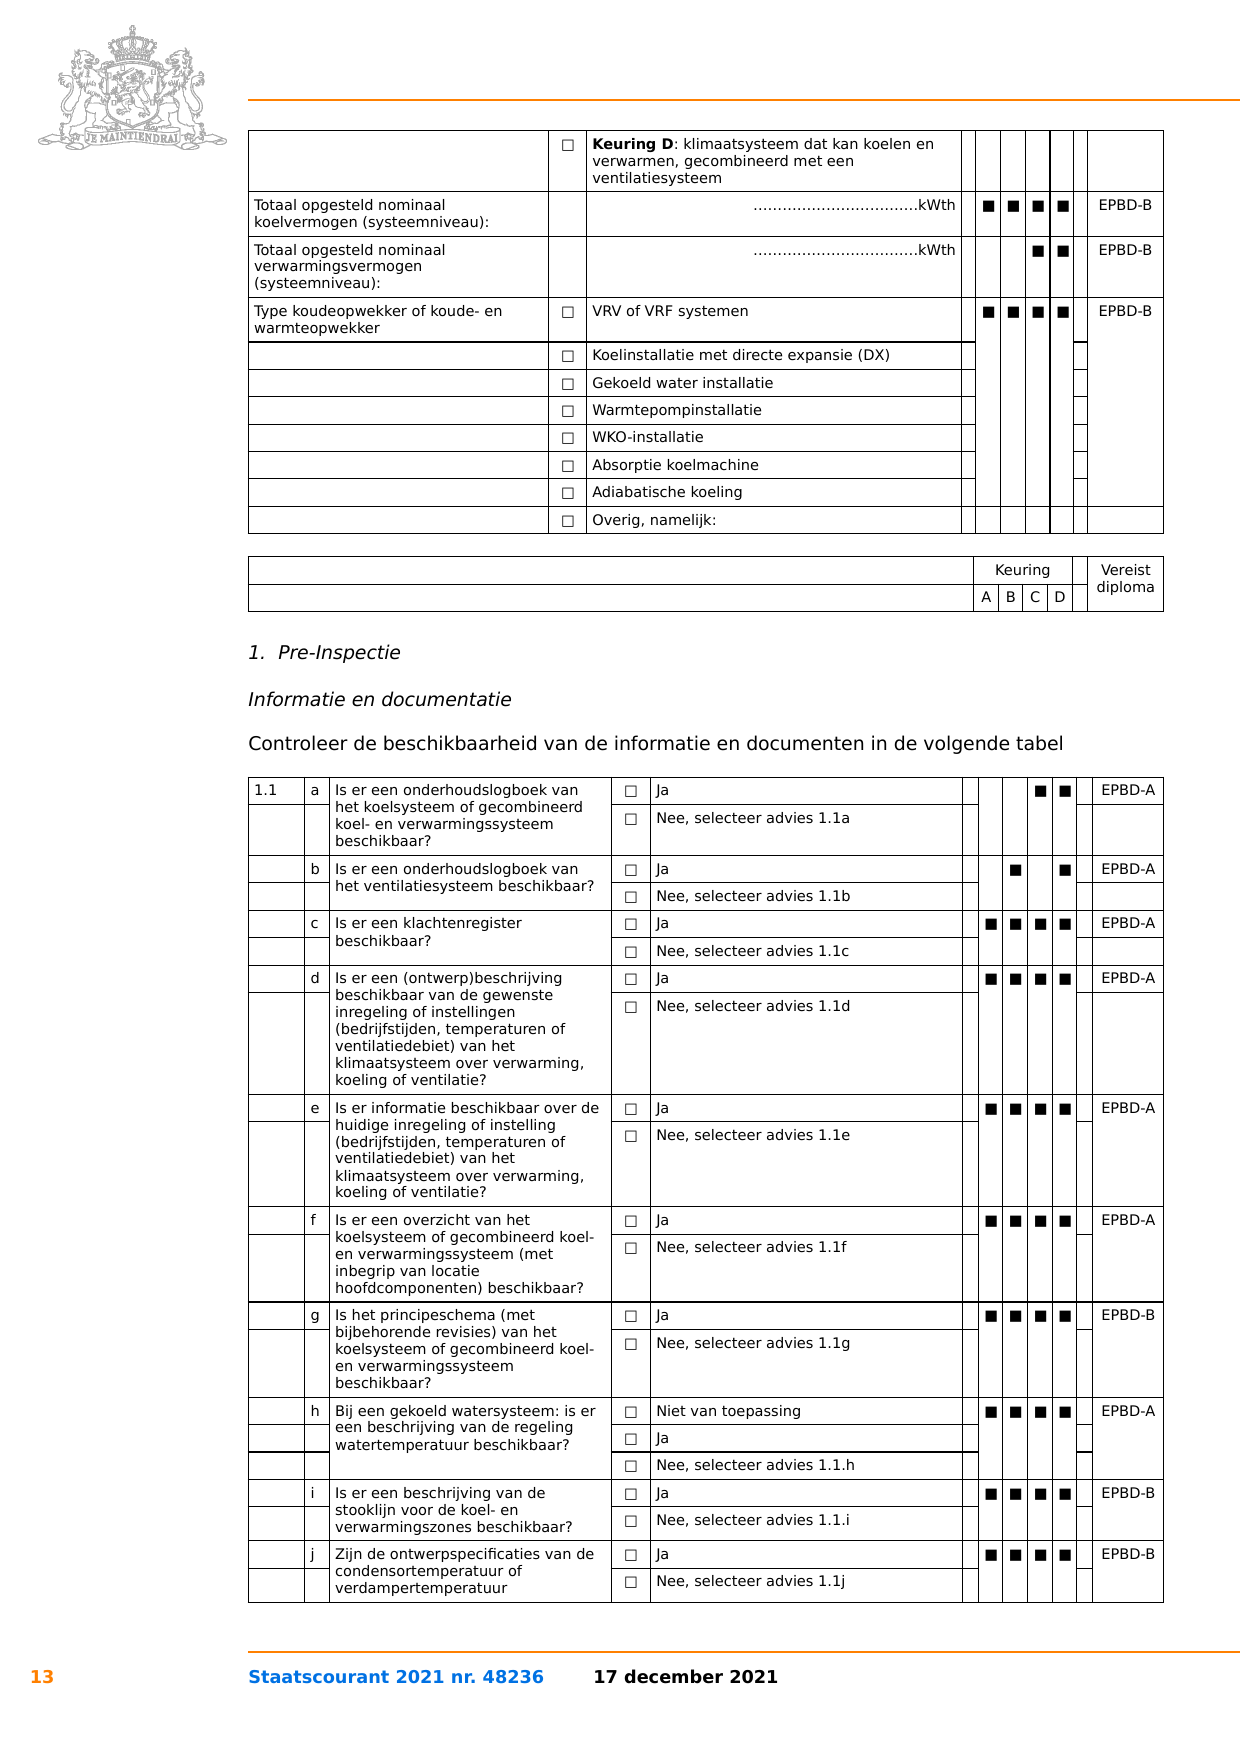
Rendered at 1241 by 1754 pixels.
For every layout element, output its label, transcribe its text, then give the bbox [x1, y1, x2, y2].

table_cell [305, 1569, 329, 1602]
table_cell [962, 370, 975, 396]
table_cell EPBD-A [1093, 1095, 1163, 1206]
table_cell g [305, 1303, 329, 1329]
table_header Is er een onderhoudslogboek van het koelsysteem of gecombineerd koel- en verwarmingssysteem beschikbaar? [330, 778, 611, 855]
table_cell ■ [1028, 1480, 1052, 1540]
table_cell □ [549, 131, 586, 191]
table_cell [976, 507, 1000, 533]
table_cell [249, 1330, 304, 1397]
table_cell [963, 1207, 978, 1233]
table_cell ■ [976, 192, 1000, 236]
table_cell ■ [1051, 192, 1073, 236]
table_cell □ [549, 370, 586, 396]
table_cell [305, 1122, 329, 1206]
table_cell [963, 966, 978, 992]
table_cell ■ [1028, 911, 1052, 964]
table_cell EPBD-A [1093, 1398, 1163, 1479]
table_cell Nee, selecteer advies 1.1e [651, 1122, 962, 1206]
table_cell EPBD-A [1093, 856, 1163, 882]
table_cell [963, 856, 978, 882]
table_cell □ [612, 1480, 650, 1506]
table_cell Gekoeld water installatie [587, 370, 961, 396]
table_cell [1074, 397, 1087, 423]
table_cell Nee, selecteer advies 1.1d [651, 993, 962, 1094]
table_cell □ [549, 343, 586, 369]
table_cell [963, 1398, 978, 1424]
table_cell ■ [979, 1095, 1002, 1206]
table_cell [1077, 856, 1092, 882]
table_cell ■ [1026, 192, 1049, 236]
table_cell □ [612, 1425, 650, 1451]
table_cell [963, 1507, 978, 1540]
table_header [963, 778, 978, 804]
table_cell EPBD-A [1093, 1207, 1163, 1301]
table_cell [249, 425, 548, 451]
table_cell [305, 1507, 329, 1540]
table_cell ■ [1053, 1398, 1076, 1479]
table_header [1088, 131, 1163, 191]
table_cell [249, 370, 548, 396]
table_cell [1093, 883, 1163, 910]
table_cell [249, 452, 548, 478]
table_cell h [305, 1398, 329, 1424]
table_cell □ [612, 938, 650, 964]
table_cell Nee, selecteer advies 1.1c [651, 938, 962, 964]
table_cell [1093, 938, 1163, 964]
table_cell Is er een onderhoudslogboek van het ventilatiesysteem beschikbaar? [330, 856, 611, 910]
table_cell [963, 993, 978, 1094]
table_cell Ja [651, 1207, 962, 1233]
table_cell [963, 1541, 978, 1568]
table_header Ja [651, 778, 962, 804]
table_cell EPBD-B [1093, 1480, 1163, 1540]
table_cell ■ [1003, 1398, 1027, 1479]
table_cell Nee, selecteer advies 1.1b [651, 883, 962, 910]
table_cell c [305, 911, 329, 937]
table_cell □ [612, 1095, 650, 1121]
table_cell [976, 237, 1000, 297]
table_cell EPBD-A [1093, 911, 1163, 937]
table_header a [305, 778, 329, 804]
table_header 1.1 [249, 778, 304, 804]
table_cell [1026, 131, 1049, 191]
table_cell [962, 479, 975, 506]
table_cell [1077, 1235, 1092, 1301]
table_cell ■ [979, 966, 1002, 1094]
table_cell [1026, 507, 1049, 533]
table_cell [249, 1541, 304, 1568]
table_cell ■ [1053, 1303, 1076, 1397]
table_cell Nee, selecteer advies 1.1g [651, 1330, 962, 1397]
table_cell Is er een overzicht van het koelsysteem of gecombineerd koel- en verwarmingssysteem (met inbegrip van locatie hoofdcomponenten) beschikbaar? [330, 1207, 611, 1301]
table_cell Ja [651, 966, 962, 992]
table_cell [979, 856, 1002, 910]
table_cell □ [549, 298, 586, 341]
table_cell [1051, 131, 1073, 191]
table_cell b [305, 856, 329, 882]
table_cell Ja [651, 911, 962, 937]
table_cell [305, 1425, 329, 1451]
table_cell f [305, 1207, 329, 1233]
table_header □ [612, 778, 650, 804]
table_cell [962, 298, 975, 341]
table_cell ■ [979, 1207, 1002, 1301]
table_cell [249, 1398, 304, 1424]
table_cell Totaal opgesteld nominaal koelvermogen (systeemniveau): [249, 192, 548, 236]
table_cell ■ [1053, 1480, 1076, 1540]
table_cell ■ [1003, 1480, 1027, 1540]
table_cell [1074, 507, 1087, 533]
table_cell [962, 192, 975, 236]
table_header [979, 778, 1002, 855]
table_cell [1077, 883, 1092, 910]
table_cell ■ [1053, 1541, 1076, 1602]
table_cell [963, 911, 978, 937]
table_cell [1001, 507, 1025, 533]
table_cell A [974, 585, 998, 611]
table_cell [963, 1480, 978, 1506]
table_header [249, 557, 973, 583]
table_cell Niet van toepassing [651, 1398, 962, 1424]
table_cell [249, 805, 304, 855]
table_cell …………………………….kWth [587, 237, 961, 297]
table_header ■ [1053, 778, 1076, 855]
table_cell ■ [1003, 856, 1027, 910]
subtitle Informatie en documentatie [248, 689, 1163, 711]
table_cell ■ [1028, 1095, 1052, 1206]
table_cell [1077, 911, 1092, 937]
text Controleer de beschikbaarheid van de informatie en documenten in de volgende tabel [248, 733, 1163, 755]
table_cell Zijn de ontwerpspecificaties van de condensortemperatuur of verdampertemperatuur [330, 1541, 611, 1602]
table_cell ■ [1053, 1207, 1076, 1301]
table_cell [1077, 1425, 1092, 1451]
table_cell EPBD-B [1088, 192, 1163, 236]
table_cell Nee, selecteer advies 1.1.i [651, 1507, 962, 1540]
table_cell □ [612, 1330, 650, 1397]
table_cell [1077, 1480, 1092, 1506]
table_cell [1077, 1541, 1092, 1568]
table_cell ■ [1028, 1303, 1052, 1397]
table_cell [963, 1095, 978, 1121]
table_cell ■ [1028, 1207, 1052, 1301]
table_cell [249, 856, 304, 882]
table_cell [962, 507, 975, 533]
table_header EPBD-A [1093, 778, 1163, 804]
subtitle 1. Pre-Inspectie [248, 642, 1163, 664]
table_cell □ [549, 425, 586, 451]
table_cell [1077, 1095, 1092, 1121]
table_cell ■ [1053, 856, 1076, 910]
table_cell ■ [976, 298, 1000, 506]
table_header [1003, 778, 1027, 855]
table_cell [249, 1480, 304, 1506]
table_cell ■ [1051, 237, 1073, 297]
table_cell B [999, 585, 1022, 611]
table_cell [1077, 1398, 1092, 1424]
table_cell VRV of VRF systemen [587, 298, 961, 341]
table_cell [249, 1303, 304, 1329]
table_cell Nee, selecteer advies 1.1f [651, 1235, 962, 1301]
table_cell □ [549, 452, 586, 478]
table_cell [963, 805, 978, 855]
table_cell Warmtepompinstallatie [587, 397, 961, 423]
table_cell EPBD-B [1088, 298, 1163, 506]
table_cell [1051, 507, 1073, 533]
table_cell ■ [1026, 237, 1049, 297]
table_cell [249, 1507, 304, 1540]
table_cell EPBD-A [1093, 966, 1163, 992]
table_cell ■ [1028, 1398, 1052, 1479]
table_cell [1077, 1507, 1092, 1540]
table_cell [1001, 131, 1025, 191]
table_cell ■ [1003, 1303, 1027, 1397]
table_cell d [305, 966, 329, 992]
table_cell [249, 1425, 304, 1451]
table_cell □ [549, 507, 586, 533]
table_cell …………………………….kWth [587, 192, 961, 236]
table_cell [549, 237, 586, 297]
table_cell Ja [651, 1095, 962, 1121]
table_cell [249, 911, 304, 937]
table_cell [1074, 192, 1087, 236]
table_cell Ja [651, 856, 962, 882]
table_cell Type koudeopwekker of koude- en warmteopwekker [249, 298, 548, 341]
table_cell □ [549, 397, 586, 423]
table_cell ■ [1028, 1541, 1052, 1602]
table_cell □ [612, 1303, 650, 1329]
table_cell [249, 1453, 304, 1479]
table_cell [963, 1425, 978, 1451]
table_cell [1074, 479, 1087, 506]
table_cell ■ [1003, 1095, 1027, 1206]
table_cell [305, 993, 329, 1094]
table_cell [962, 237, 975, 297]
table_cell [1001, 237, 1025, 297]
table_cell [1077, 1330, 1092, 1397]
table_cell ■ [1051, 298, 1073, 506]
table_header ■ [1028, 778, 1052, 855]
table_cell [963, 883, 978, 910]
table_header Vereist diploma [1088, 557, 1163, 611]
table_cell [963, 1330, 978, 1397]
table_cell [1074, 131, 1087, 191]
table_cell Is er informatie beschikbaar over de huidige inregeling of instelling (bedrijfstijden, temperaturen of ventilatiedebiet) van het klimaatsysteem over verwarming, koeling of ventilatie? [330, 1095, 611, 1206]
table_cell [249, 938, 304, 964]
table_cell Nee, selecteer advies 1.1.h [651, 1453, 962, 1479]
table_cell [1093, 805, 1163, 855]
table_cell [249, 1122, 304, 1206]
table_cell [976, 131, 1000, 191]
table_cell Is er een (ontwerp)beschrijving beschikbaar van de gewenste inregeling of instellingen (bedrijfstijden, temperaturen of ventilatiedebiet) van het klimaatsysteem over verwarming, koeling of ventilatie? [330, 966, 611, 1094]
table_cell □ [549, 479, 586, 506]
table_cell [962, 343, 975, 369]
table_cell [305, 1235, 329, 1301]
table_cell [963, 1235, 978, 1301]
table_cell [1077, 993, 1092, 1094]
table_cell □ [612, 911, 650, 937]
table_cell [963, 1569, 978, 1602]
table_cell [249, 883, 304, 910]
table_cell [549, 192, 586, 236]
table_cell [962, 425, 975, 451]
table_cell Is er een klachtenregister beschikbaar? [330, 911, 611, 964]
table_cell [962, 131, 975, 191]
table_cell [1073, 585, 1087, 611]
table_cell [1077, 938, 1092, 964]
table_cell ■ [1003, 1541, 1027, 1602]
table_cell ■ [1026, 298, 1049, 506]
table_cell e [305, 1095, 329, 1121]
table_cell [305, 805, 329, 855]
table_header Keuring [974, 557, 1072, 583]
table_cell □ [612, 805, 650, 855]
table_cell [1077, 1569, 1092, 1602]
table_cell Nee, selecteer advies 1.1j [651, 1569, 962, 1602]
table_cell Ja [651, 1425, 962, 1451]
table_cell Is het principeschema (met bijbehorende revisies) van het koelsysteem of gecombineerd koel- en verwarmingssysteem beschikbaar? [330, 1303, 611, 1397]
table_cell [963, 1453, 978, 1479]
table_cell [249, 1569, 304, 1602]
table_cell □ [612, 856, 650, 882]
table_header [1073, 557, 1087, 583]
table_cell EPBD-B [1088, 237, 1163, 297]
table_cell [1077, 805, 1092, 855]
table_cell EPBD-B [1093, 1541, 1163, 1602]
table_cell Ja [651, 1303, 962, 1329]
table_cell ■ [979, 1303, 1002, 1397]
table_cell ■ [1053, 966, 1076, 1094]
table_cell j [305, 1541, 329, 1568]
table_cell ■ [1053, 1095, 1076, 1206]
table_cell [1028, 856, 1052, 910]
table_cell [1093, 993, 1163, 1094]
picture [38, 25, 227, 150]
table_cell Ja [651, 1480, 962, 1506]
table_cell Totaal opgesteld nominaal verwarmingsvermogen (systeemniveau): [249, 237, 548, 297]
table_cell WKO-installatie [587, 425, 961, 451]
table_cell [1074, 298, 1087, 341]
table_cell [962, 452, 975, 478]
table_cell ■ [1001, 192, 1025, 236]
table_cell [962, 397, 975, 423]
table_cell [249, 1095, 304, 1121]
table_cell [1074, 343, 1087, 369]
table_cell [249, 1207, 304, 1233]
table_cell EPBD-B [1093, 1303, 1163, 1397]
table_cell ■ [979, 911, 1002, 964]
table_cell □ [612, 993, 650, 1094]
table_cell ■ [1003, 911, 1027, 964]
table_header [1077, 778, 1092, 804]
table_cell □ [612, 1541, 650, 1568]
table_cell [249, 131, 548, 191]
table_cell [305, 938, 329, 964]
table_cell □ [612, 1569, 650, 1602]
table_cell [249, 993, 304, 1094]
table_cell □ [612, 1122, 650, 1206]
table_cell □ [612, 1207, 650, 1233]
table_cell [1074, 452, 1087, 478]
table_cell ■ [1003, 966, 1027, 1094]
table_cell [249, 585, 973, 611]
table_cell Absorptie koelmachine [587, 452, 961, 478]
table_cell Adiabatische koeling [587, 479, 961, 506]
table_cell [1077, 1122, 1092, 1206]
table_cell □ [612, 1507, 650, 1540]
table_cell [1077, 966, 1092, 992]
table_cell [249, 479, 548, 506]
table_cell [1074, 370, 1087, 396]
table_cell [1074, 237, 1087, 297]
table_cell □ [612, 1398, 650, 1424]
table_cell i [305, 1480, 329, 1506]
table_cell [249, 966, 304, 992]
table_cell □ [612, 1235, 650, 1301]
table_cell □ [612, 883, 650, 910]
table_cell [963, 938, 978, 964]
table_cell [249, 507, 548, 533]
table_cell ■ [1003, 1207, 1027, 1301]
table_cell [1074, 425, 1087, 451]
table_cell Keuring D: klimaatsysteem dat kan koelen en verwarmen, gecombineerd met een ventilatiesysteem [587, 131, 961, 191]
table_cell Ja [651, 1541, 962, 1568]
table_cell [249, 343, 548, 369]
table_cell [305, 1453, 329, 1479]
table_cell [305, 1330, 329, 1397]
table_cell □ [612, 966, 650, 992]
table_cell ■ [1028, 966, 1052, 1094]
table_cell [249, 1235, 304, 1301]
table_cell [1077, 1207, 1092, 1233]
table_cell D [1048, 585, 1072, 611]
table_cell ■ [979, 1541, 1002, 1602]
table_cell Is er een beschrijving van de stooklijn voor de koel- en verwarmingszones beschikbaar? [330, 1480, 611, 1540]
table_cell [1077, 1303, 1092, 1329]
table_cell ■ [1053, 911, 1076, 964]
table_cell C [1023, 585, 1047, 611]
table_cell ■ [979, 1480, 1002, 1540]
table_cell ■ [1001, 298, 1025, 506]
table_cell ■ [979, 1398, 1002, 1479]
table_cell Koelinstallatie met directe expansie (DX) [587, 343, 961, 369]
table_cell [963, 1122, 978, 1206]
table_cell □ [612, 1453, 650, 1479]
table_cell [249, 397, 548, 423]
table_cell Bij een gekoeld watersysteem: is er een beschrijving van de regeling watertemperatuur beschikbaar? [330, 1398, 611, 1479]
table_cell [1088, 507, 1163, 533]
table_cell Nee, selecteer advies 1.1a [651, 805, 962, 855]
table_cell [963, 1303, 978, 1329]
table_cell [1077, 1453, 1092, 1479]
table_cell Overig, namelijk: [587, 507, 961, 533]
table_cell [305, 883, 329, 910]
